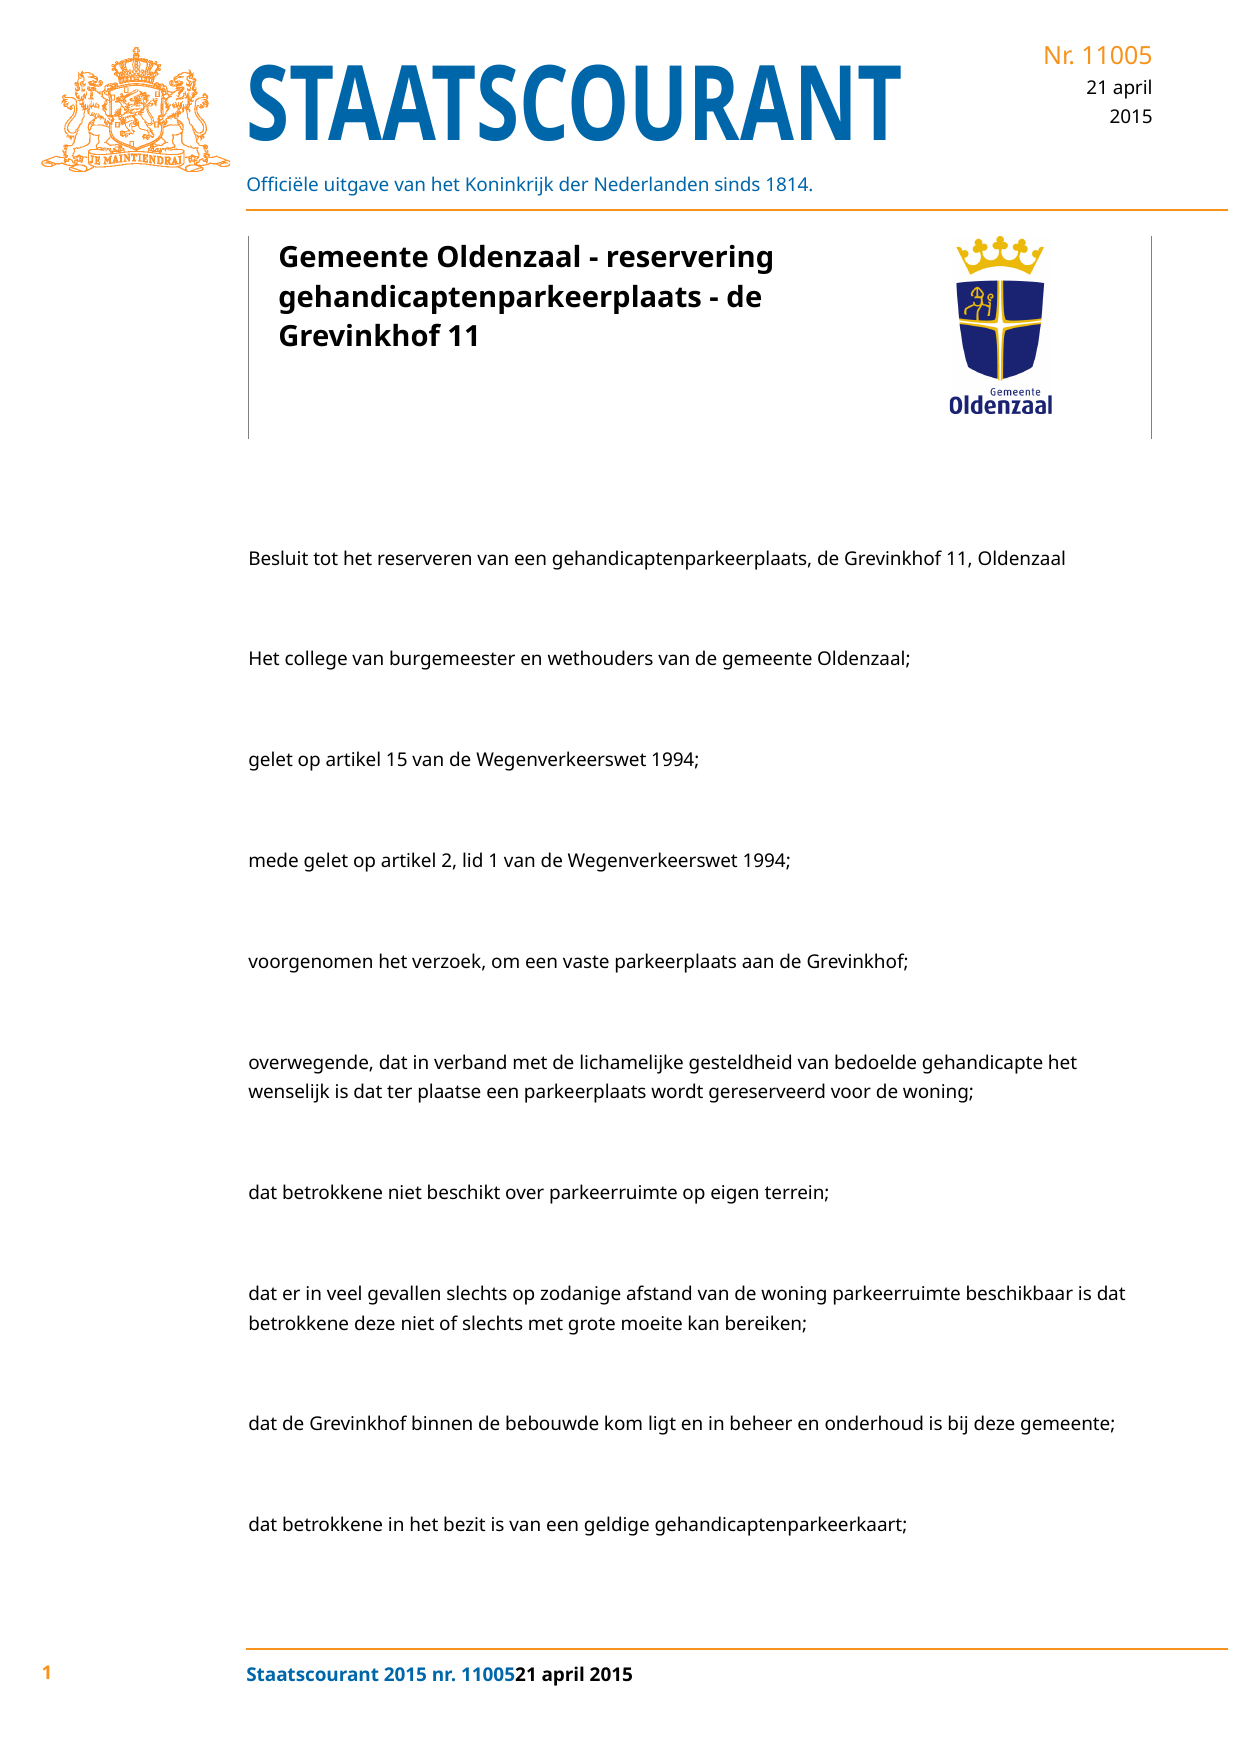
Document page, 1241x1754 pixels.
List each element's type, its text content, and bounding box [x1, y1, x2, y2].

text overwegende, dat in verband met de lichamelijke gesteldheid van bedoelde gehandicapte het wenselijk is dat ter plaatse een parkeerplaats wordt gereserveerd voor de woning; [248, 1049, 1152, 1104]
text mede gelet op artikel 2, lid 1 van de Wegenverkeerswet 1994; [248, 847, 1152, 873]
picture [949, 236, 1052, 414]
text dat betrokkene niet beschikt over parkeerruimte op eigen terrein; [248, 1179, 1152, 1205]
table_header [1052, 236, 1151, 413]
text voorgenomen het verzoek, om een vaste parkeerplaats aan de Grevinkhof; [248, 948, 1152, 974]
text gelet op artikel 15 van de Wegenverkeerswet 1994; [248, 746, 1152, 772]
picture [41, 47, 231, 172]
text Besluit tot het reserveren van een gehandicaptenparkeerplaats, de Grevinkhof 11, Oldenzaal [248, 545, 1152, 571]
table_header [850, 236, 949, 413]
text dat er in veel gevallen slechts op zodanige afstand van de woning parkeerruimte beschikbaar is dat betrokkene deze niet of slechts met grote moeite kan bereiken; [248, 1280, 1152, 1336]
table_header [850, 414, 1151, 439]
text dat betrokkene in het bezit is van een geldige gehandicaptenparkeerkaart; [248, 1511, 1152, 1537]
text dat de Grevinkhof binnen de bebouwde kom ligt en in beheer en onderhoud is bij deze gemeente; [248, 1411, 1152, 1436]
text Het college van burgemeester en wethouders van de gemeente Oldenzaal; [248, 646, 1152, 671]
table_header Gemeente Oldenzaal - reservering gehandicaptenparkeerplaats - de Grevinkhof 11 [249, 236, 850, 439]
